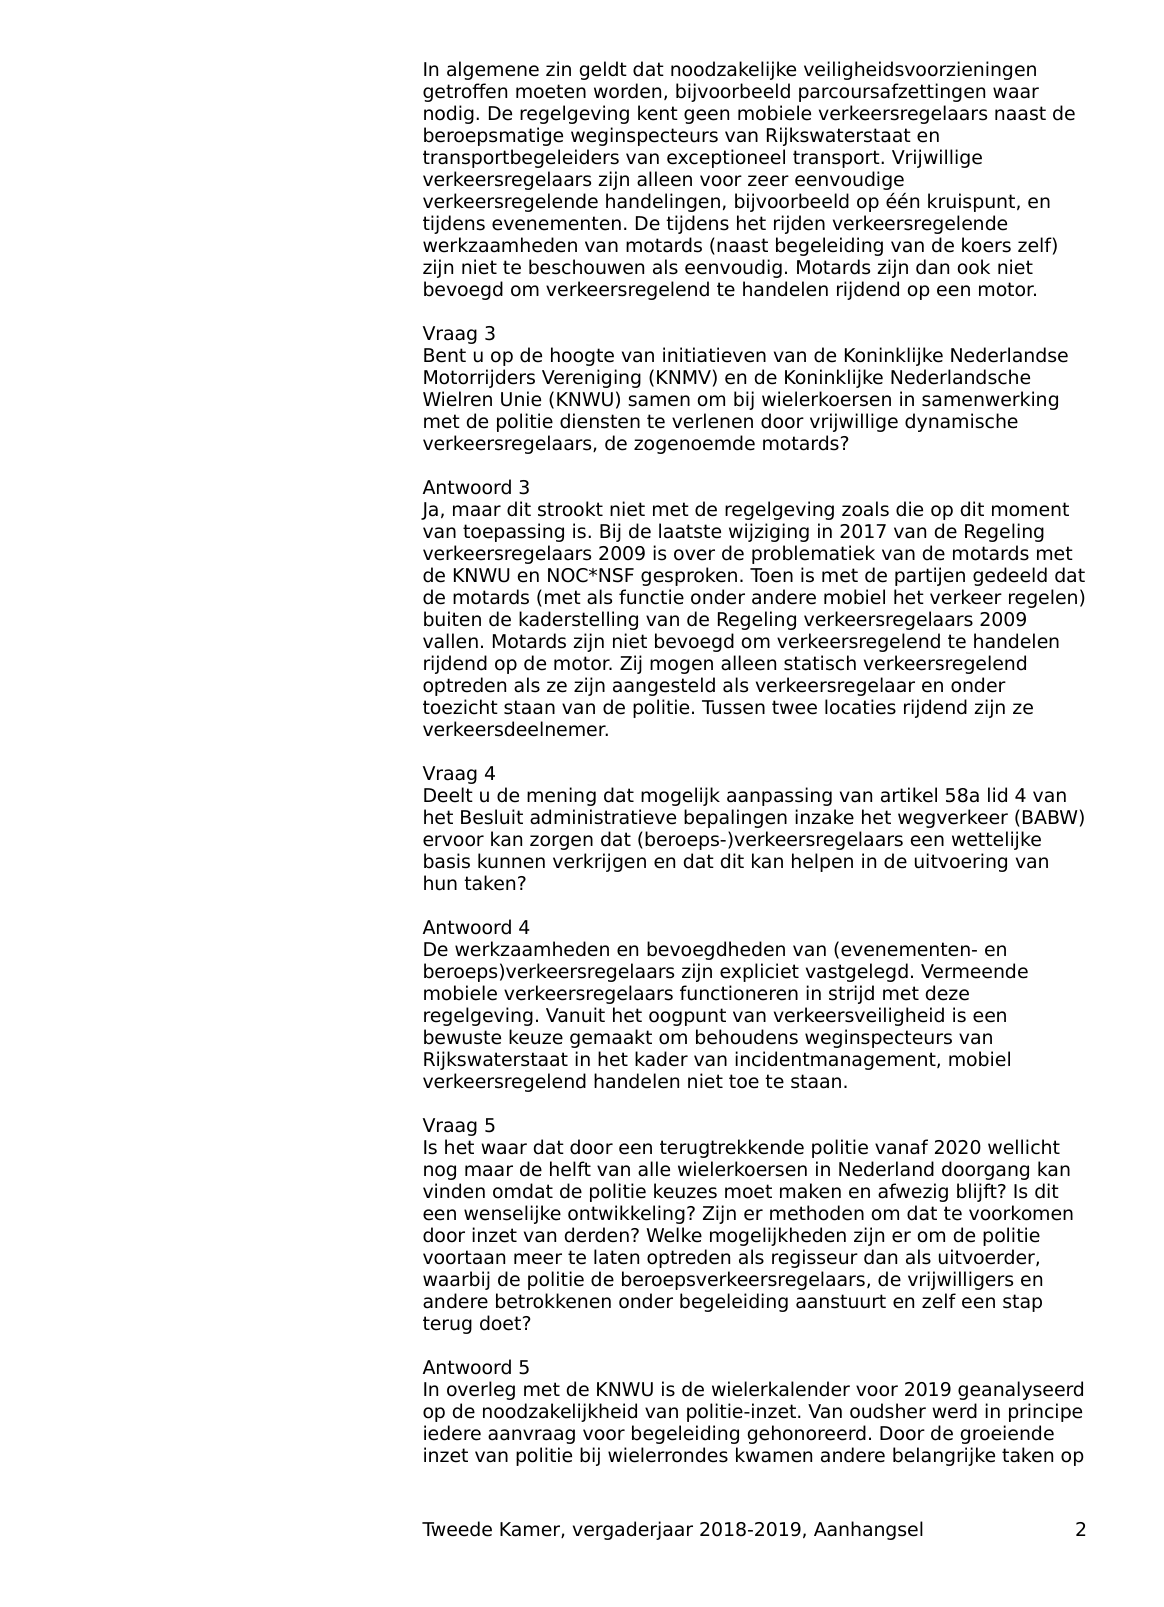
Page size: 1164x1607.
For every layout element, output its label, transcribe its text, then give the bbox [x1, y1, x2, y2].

text In algemene zin geldt dat noodzakelijke veiligheidsvoorzieningen getroffen moeten worden, bijvoorbeeld parcoursafzettingen waar nodig. De regelgeving kent geen mobiele verkeersregelaars naast de beroepsmatige weginspecteurs van Rijkswaterstaat en transportbegeleiders van exceptioneel transport. Vrijwillige verkeersregelaars zijn alleen voor zeer eenvoudige verkeersregelende handelingen, bijvoorbeeld op één kruispunt, en tijdens evenementen. De tijdens het rijden verkeersregelende werkzaamheden van motards (naast begeleiding van de koers zelf) zijn niet te beschouwen als eenvoudig. Motards zijn dan ook niet bevoegd om verkeersregelend te handelen rijdend op een motor. [422, 59, 1087, 301]
text Antwoord 3 [422, 477, 1087, 499]
text Vraag 4 [422, 763, 1087, 785]
text Vraag 5 [422, 1115, 1087, 1137]
text Antwoord 5 [422, 1357, 1087, 1379]
text De werkzaamheden en bevoegdheden van (evenementen- en beroeps)verkeersregelaars zijn expliciet vastgelegd. Vermeende mobiele verkeersregelaars functioneren in strijd met deze regelgeving. Vanuit het oogpunt van verkeersveiligheid is een bewuste keuze gemaakt om behoudens weginspecteurs van Rijkswaterstaat in het kader van incidentmanagement, mobiel verkeersregelend handelen niet toe te staan. [422, 939, 1087, 1093]
text Bent u op de hoogte van initiatieven van de Koninklijke Nederlandse Motorrijders Vereniging (KNMV) en de Koninklijke Nederlandsche Wielren Unie (KNWU) samen om bij wielerkoersen in samenwerking met de politie diensten te verlenen door vrijwillige dynamische verkeersregelaars, de zogenoemde motards? [422, 345, 1087, 455]
text Deelt u de mening dat mogelijk aanpassing van artikel 58a lid 4 van het Besluit administratieve bepalingen inzake het wegverkeer (BABW) ervoor kan zorgen dat (beroeps-)verkeersregelaars een wettelijke basis kunnen verkrijgen en dat dit kan helpen in de uitvoering van hun taken? [422, 785, 1087, 895]
text Antwoord 4 [422, 917, 1087, 939]
text Ja, maar dit strookt niet met de regelgeving zoals die op dit moment van toepassing is. Bij de laatste wijziging in 2017 van de Regeling verkeersregelaars 2009 is over de problematiek van de motards met de KNWU en NOC*NSF gesproken. Toen is met de partijen gedeeld dat de motards (met als functie onder andere mobiel het verkeer regelen) buiten de kaderstelling van de Regeling verkeersregelaars 2009 vallen. Motards zijn niet bevoegd om verkeersregelend te handelen rijdend op de motor. Zij mogen alleen statisch verkeersregelend optreden als ze zijn aangesteld als verkeersregelaar en onder toezicht staan van de politie. Tussen twee locaties rijdend zijn ze verkeersdeelnemer. [422, 499, 1087, 741]
text Vraag 3 [422, 323, 1087, 345]
text Is het waar dat door een terugtrekkende politie vanaf 2020 wellicht nog maar de helft van alle wielerkoersen in Nederland doorgang kan vinden omdat de politie keuzes moet maken en afwezig blijft? Is dit een wenselijke ontwikkeling? Zijn er methoden om dat te voorkomen door inzet van derden? Welke mogelijkheden zijn er om de politie voortaan meer te laten optreden als regisseur dan als uitvoerder, waarbij de politie de beroepsverkeersregelaars, de vrijwilligers en andere betrokkenen onder begeleiding aanstuurt en zelf een stap terug doet? [422, 1137, 1087, 1335]
text In overleg met de KNWU is de wielerkalender voor 2019 geanalyseerd op de noodzakelijkheid van politie-inzet. Van oudsher werd in principe iedere aanvraag voor begeleiding gehonoreerd. Door de groeiende inzet van politie bij wielerrondes kwamen andere belangrijke taken op [422, 1379, 1087, 1467]
